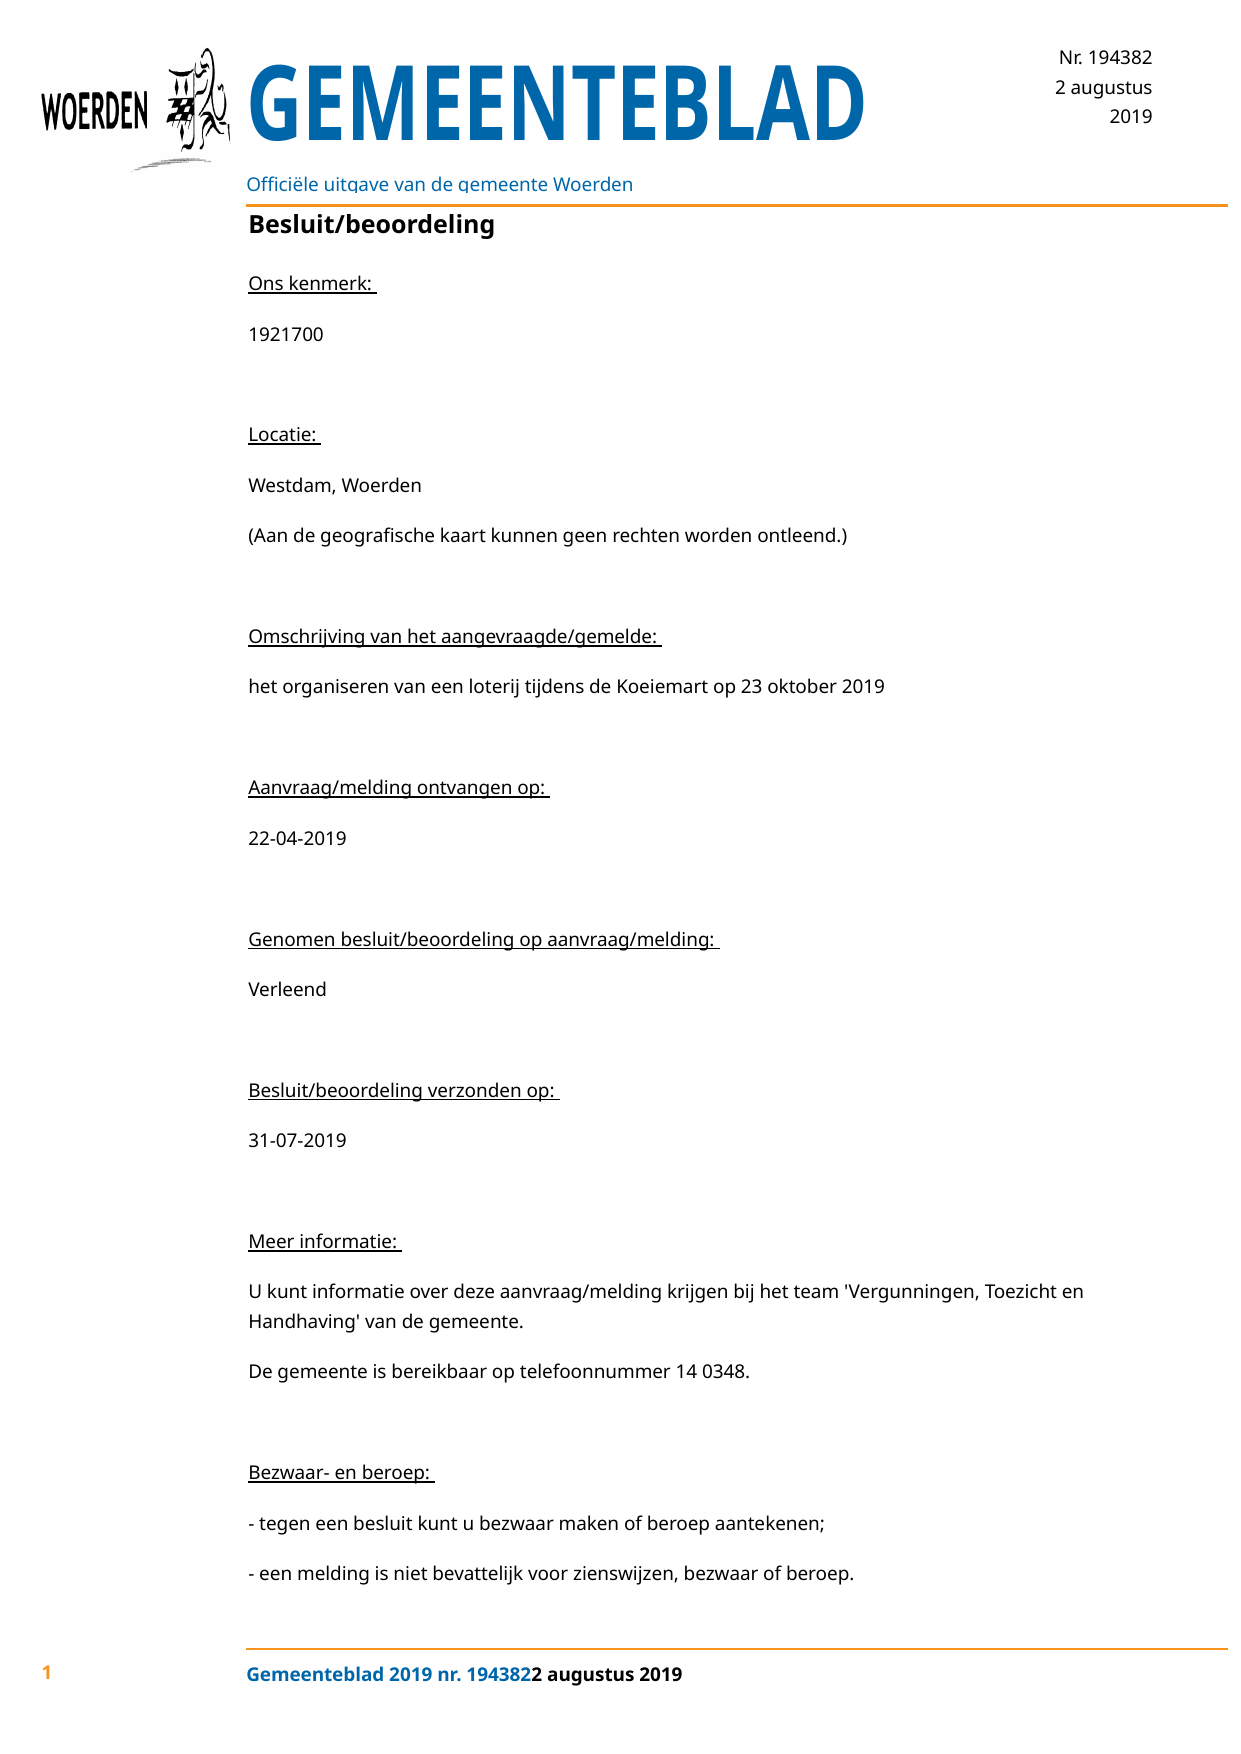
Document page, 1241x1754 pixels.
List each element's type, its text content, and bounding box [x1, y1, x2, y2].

text Westdam, Woerden [248, 472, 1152, 498]
text Omschrijving van het aangevraagde/gemelde: [248, 623, 1152, 649]
text (Aan de geografische kaart kunnen geen rechten worden ontleend.) [248, 522, 1152, 548]
text Verleend [248, 976, 1152, 1002]
text Besluit/beoordeling [248, 207, 1152, 241]
text het organiseren van een loterij tijdens de Koeiemart op 23 oktober 2019 [248, 674, 1152, 699]
text Meer informatie: [248, 1228, 1152, 1254]
text 31-07-2019 [248, 1127, 1152, 1153]
text U kunt informatie over deze aanvraag/melding krijgen bij het team 'Vergunningen, Toezicht en Handhaving' van de gemeente. [248, 1279, 1152, 1334]
text 1921700 [248, 321, 1152, 346]
text Ons kenmerk: [248, 270, 1152, 296]
text Genomen besluit/beoordeling op aanvraag/melding: [248, 926, 1152, 951]
text - tegen een besluit kunt u bezwaar maken of beroep aantekenen; [248, 1510, 1152, 1536]
text - een melding is niet bevattelijk voor zienswijzen, bezwaar of beroep. [248, 1560, 1152, 1586]
text 22-04-2019 [248, 825, 1152, 851]
picture [41, 47, 231, 172]
text Aanvraag/melding ontvangen op: [248, 774, 1152, 800]
text Besluit/beoordeling verzonden op: [248, 1077, 1152, 1103]
text Locatie: [248, 422, 1152, 447]
text Bezwaar- en beroep: [248, 1459, 1152, 1485]
text De gemeente is bereikbaar op telefoonnummer 14 0348. [248, 1359, 1152, 1384]
